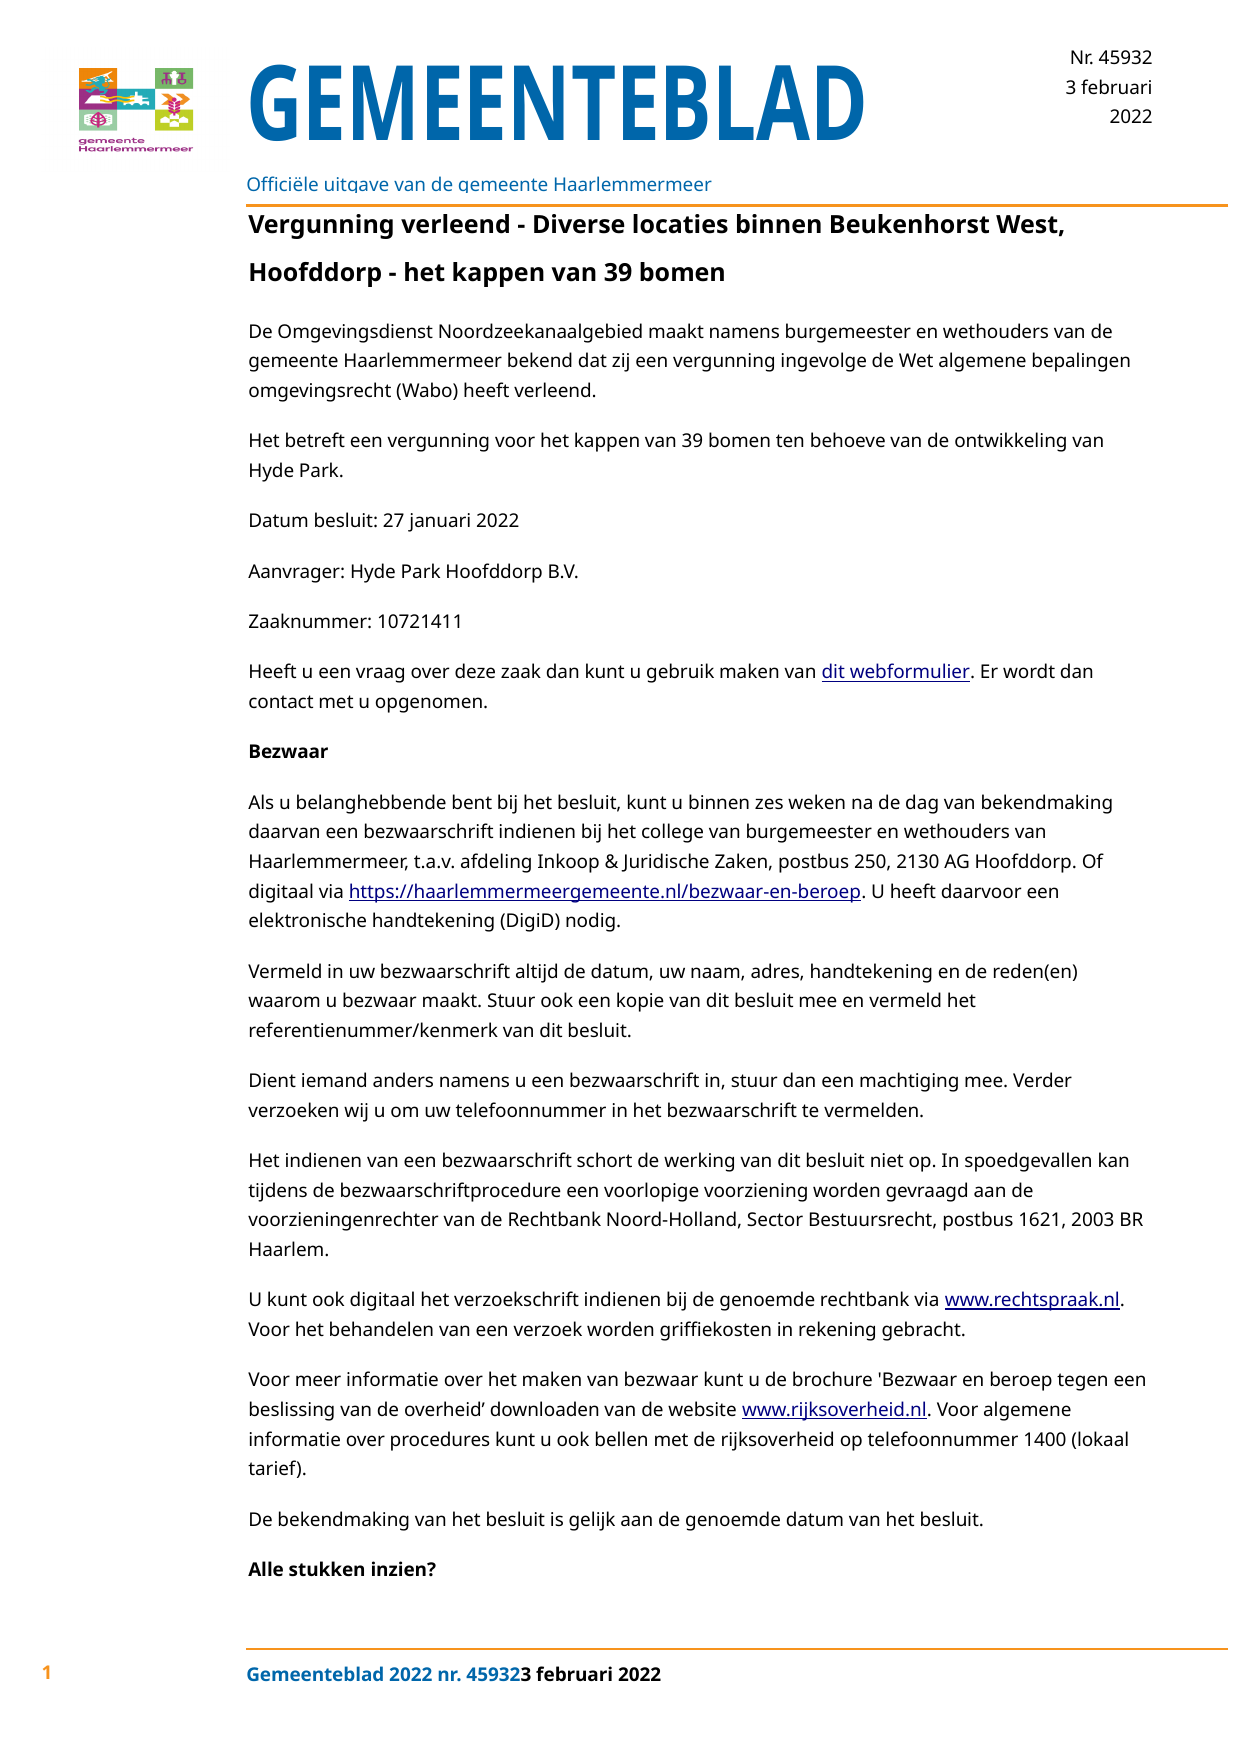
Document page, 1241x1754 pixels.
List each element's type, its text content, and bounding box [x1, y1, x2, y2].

text U kunt ook digitaal het verzoekschrift indienen bij de genoemde rechtbank via www.rechtspraak.nl. Voor het behandelen van een verzoek worden griffiekosten in rekening gebracht. [248, 1287, 1152, 1342]
text Voor meer informatie over het maken van bezwaar kunt u de brochure 'Bezwaar en beroep tegen een beslissing van de overheid’ downloaden van de website www.rijksoverheid.nl. Voor algemene informatie over procedures kunt u ook bellen met de rijksoverheid op telefoonnummer 1400 (lokaal tarief). [248, 1367, 1152, 1481]
text De Omgevingsdienst Noordzeekanaalgebied maakt namens burgemeester en wethouders van de gemeente Haarlemmermeer bekend dat zij een vergunning ingevolge de Wet algemene bepalingen omgevingsrecht (Wabo) heeft verleend. [248, 318, 1152, 403]
text Het indienen van een bezwaarschrift schort de werking van dit besluit niet op. In spoedgevallen kan tijdens de bezwaarschriftprocedure een voorlopige voorziening worden gevraagd aan de voorzieningenrechter van de Rechtbank Noord-Holland, Sector Bestuursrecht, postbus 1621, 2003 BR Haarlem. [248, 1147, 1152, 1262]
text Zaaknummer: 10721411 [248, 608, 1152, 634]
text Heeft u een vraag over deze zaak dan kunt u gebruik maken van dit webformulier. Er wordt dan contact met u opgenomen. [248, 659, 1152, 714]
text Bezwaar [248, 739, 1152, 764]
picture [41, 47, 231, 172]
text Als u belanghebbende bent bij het besluit, kunt u binnen zes weken na de dag van bekendmaking daarvan een bezwaarschrift indienen bij het college van burgemeester en wethouders van Haarlemmermeer, t.a.v. afdeling Inkoop & Juridische Zaken, postbus 250, 2130 AG Hoofddorp. Of digitaal via https://haarlemmermeergemeente.nl/bezwaar-en-beroep. U heeft daarvoor een elektronische handtekening (DigiD) nodig. [248, 789, 1152, 933]
text Aanvrager: Hyde Park Hoofddorp B.V. [248, 558, 1152, 584]
text De bekendmaking van het besluit is gelijk aan de genoemde datum van het besluit. [248, 1506, 1152, 1532]
text Datum besluit: 27 januari 2022 [248, 507, 1152, 533]
text Dient iemand anders namens u een bezwaarschrift in, stuur dan een machtiging mee. Verder verzoeken wij u om uw telefoonnummer in het bezwaarschrift te vermelden. [248, 1067, 1152, 1123]
text Het betreft een vergunning voor het kappen van 39 bomen ten behoeve van de ontwikkeling van Hyde Park. [248, 427, 1152, 483]
text Alle stukken inzien? [248, 1556, 1152, 1582]
text Vergunning verleend - Diverse locaties binnen Beukenhorst West, Hoofddorp - het kappen van 39 bomen [248, 207, 1152, 288]
text Vermeld in uw bezwaarschrift altijd de datum, uw naam, adres, handtekening en de reden(en) waarom u bezwaar maakt. Stuur ook een kopie van dit besluit mee en vermeld het referentienummer/kenmerk van dit besluit. [248, 958, 1152, 1043]
